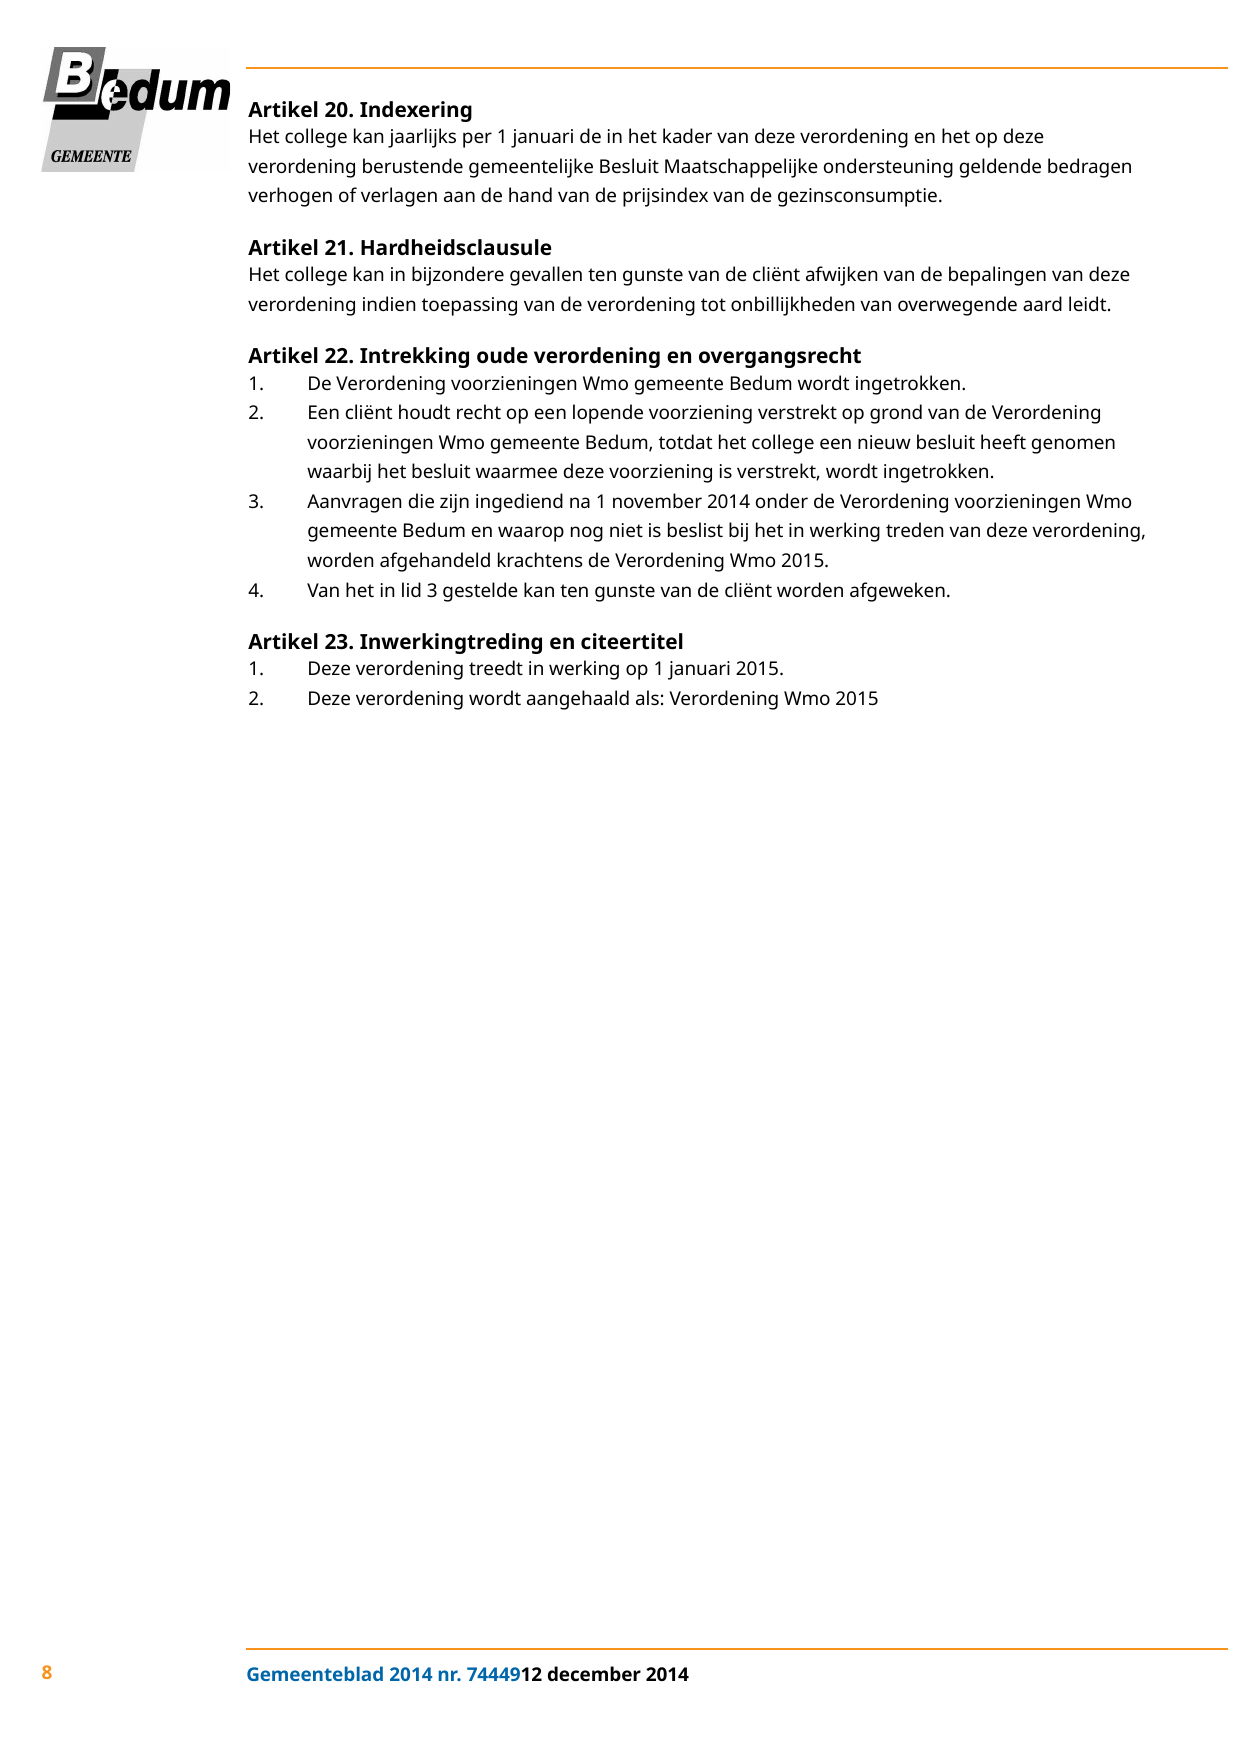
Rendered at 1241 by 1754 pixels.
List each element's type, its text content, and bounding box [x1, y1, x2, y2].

list Deze verordening wordt aangehaald als: Verordening Wmo 2015 [248, 685, 1152, 711]
text Artikel 23. Inwerkingtreding en citeertitel [248, 627, 1152, 656]
text Het college kan jaarlijks per 1 januari de in het kader van deze verordening en het op deze verordening berustende gemeentelijke Besluit Maatschappelijke ondersteuning geldende bedragen verhogen of verlagen aan de hand van de prijsindex van de gezinsconsumptie. [248, 123, 1152, 208]
list Van het in lid 3 gestelde kan ten gunste van de cliënt worden afgeweken. [248, 577, 1152, 602]
text Het college kan in bijzondere gevallen ten gunste van de cliënt afwijken van de bepalingen van deze verordening indien toepassing van de verordening tot onbillijkheden van overwegende aard leidt. [248, 261, 1152, 317]
list De Verordening voorzieningen Wmo gemeente Bedum wordt ingetrokken. [248, 370, 1152, 395]
list Deze verordening treedt in werking op 1 januari 2015. [248, 656, 1152, 681]
text Artikel 22. Intrekking oude verordening en overgangsrecht [248, 341, 1152, 370]
list Een cliënt houdt recht op een lopende voorziening verstrekt op grond van de Verordening voorzieningen Wmo gemeente Bedum, totdat het college een nieuw besluit heeft genomen waarbij het besluit waarmee deze voorziening is verstrekt, wordt ingetrokken. [248, 399, 1152, 484]
list Aanvragen die zijn ingediend na 1 november 2014 onder de Verordening voorzieningen Wmo gemeente Bedum en waarop nog niet is beslist bij het in werking treden van deze verordening, worden afgehandeld krachtens de Verordening Wmo 2015. [248, 488, 1152, 573]
picture [41, 47, 231, 172]
text Artikel 21. Hardheidsclausule [248, 233, 1152, 261]
text Artikel 20. Indexering [248, 95, 1152, 123]
